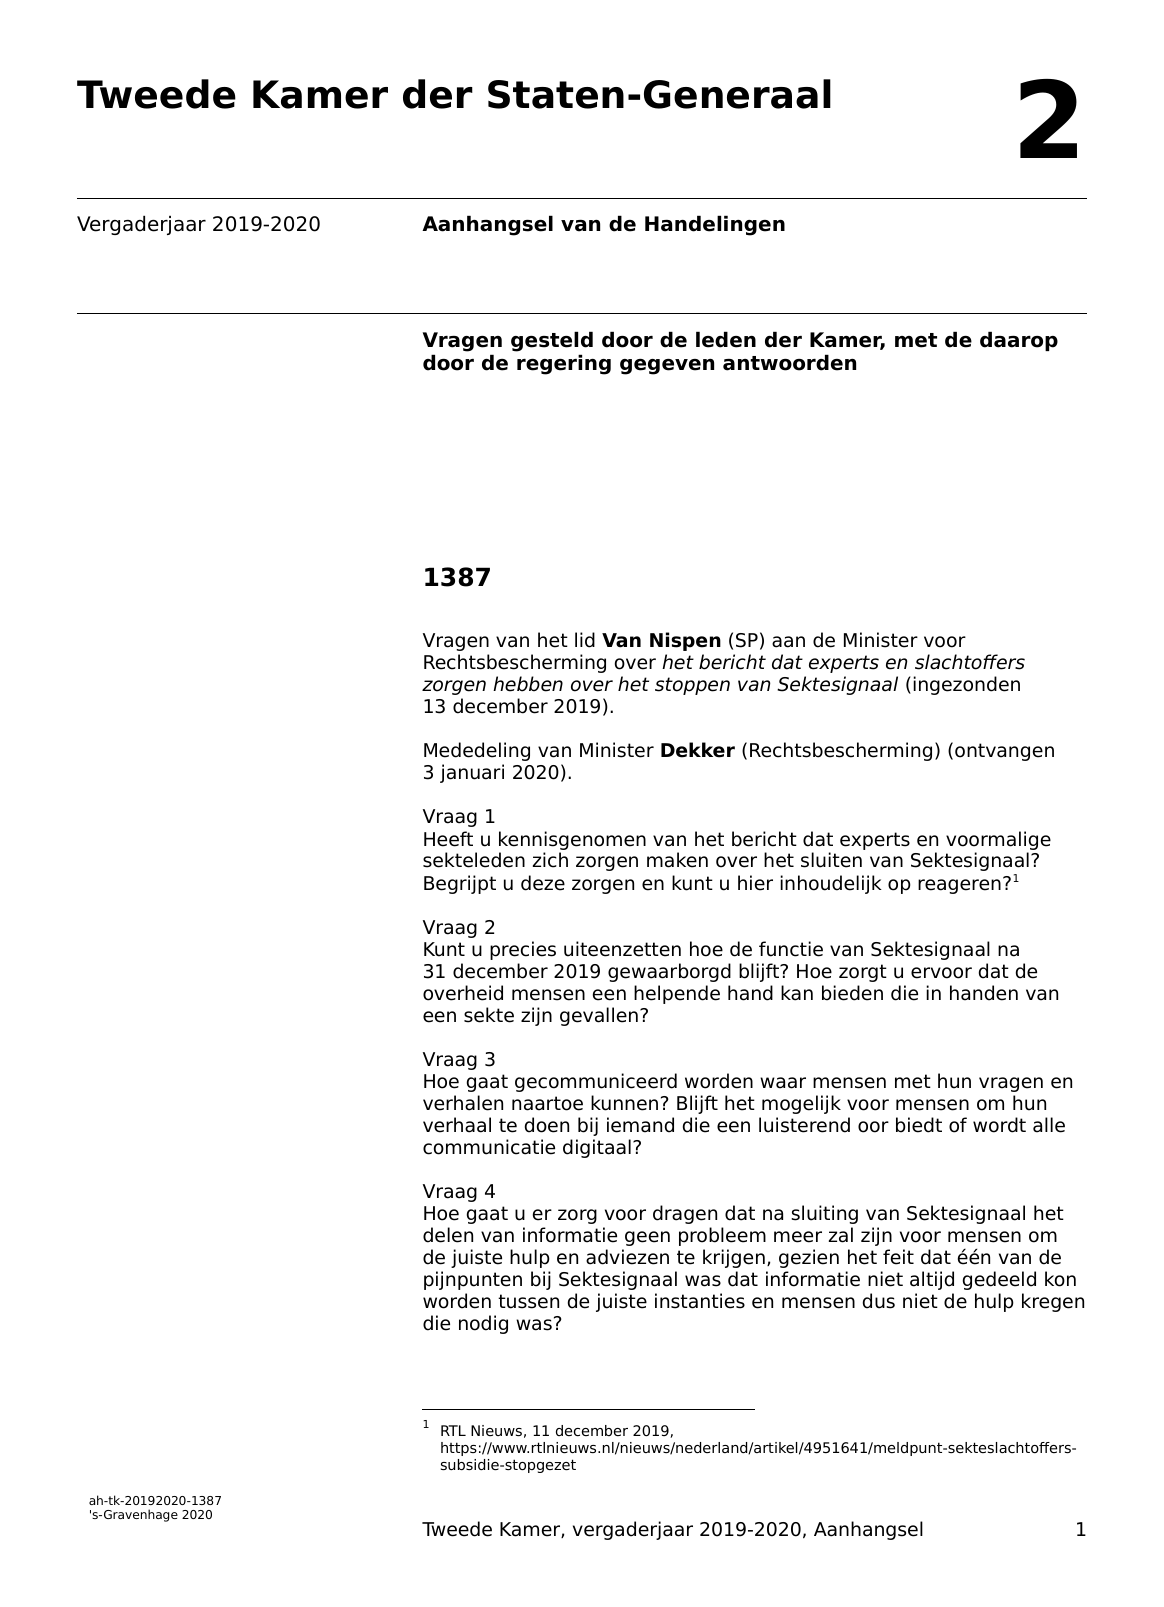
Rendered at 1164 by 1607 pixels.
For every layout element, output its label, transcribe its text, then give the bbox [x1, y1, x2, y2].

text RTL Nieuws, 11 december 2019, https://www.rtlnieuws.nl/nieuws/nederland/artikel/4951641/meldpunt-sekteslachtoffers-subsidie-stopgezet [422, 1418, 1087, 1474]
table_cell Vragen gesteld door de leden der Kamer, met de daarop door de regering gegeven antwoorden [422, 314, 1087, 375]
text Heeft u kennisgenomen van het bericht dat experts en voormalige sekteleden zich zorgen maken over het sluiten van Sektesignaal? Begrijpt u deze zorgen en kunt u hier inhoudelijk op reageren? [422, 828, 1087, 894]
text Vragen van het lid Van Nispen (SP) aan de Minister voor Rechtsbescherming over het bericht dat experts en slachtoffers zorgen hebben over het stoppen van Sektesignaal (ingezonden 13 december 2019). [422, 630, 1087, 718]
table_cell Aanhangsel van de Handelingen [422, 199, 1087, 313]
text Vraag 3 [422, 1049, 1087, 1071]
table_header Tweede Kamer der Staten-Generaal [77, 59, 886, 198]
table_header 2 [886, 59, 1087, 198]
text Vraag 4 [422, 1181, 1087, 1203]
text Hoe gaat u er zorg voor dragen dat na sluiting van Sektesignaal het delen van informatie geen probleem meer zal zijn voor mensen om de juiste hulp en adviezen te krijgen, gezien het feit dat één van de pijnpunten bij Sektesignaal was dat informatie niet altijd gedeeld kon worden tussen de juiste instanties en mensen dus niet de hulp kregen die nodig was? [422, 1203, 1087, 1334]
text Vraag 1 [422, 806, 1087, 828]
table_cell Vergaderjaar 2019-2020 [77, 199, 422, 313]
text 's-Gravenhage 2020 [88, 1508, 323, 1522]
text Mededeling van Minister Dekker (Rechtsbescherming) (ontvangen 3 januari 2020). [422, 740, 1087, 784]
text Hoe gaat gecommuniceerd worden waar mensen met hun vragen en verhalen naartoe kunnen? Blijft het mogelijk voor mensen om hun verhaal te doen bij iemand die een luisterend oor biedt of wordt alle communicatie digitaal? [422, 1071, 1087, 1158]
text 1387 [422, 563, 1087, 592]
table_cell [77, 314, 422, 375]
text Vraag 2 [422, 917, 1087, 938]
text Kunt u precies uiteenzetten hoe de functie van Sektesignaal na 31 december 2019 gewaarborgd blijft? Hoe zorgt u ervoor dat de overheid mensen een helpende hand kan bieden die in handen van een sekte zijn gevallen? [422, 938, 1087, 1026]
text ah-tk-20192020-1387 [88, 1494, 323, 1508]
